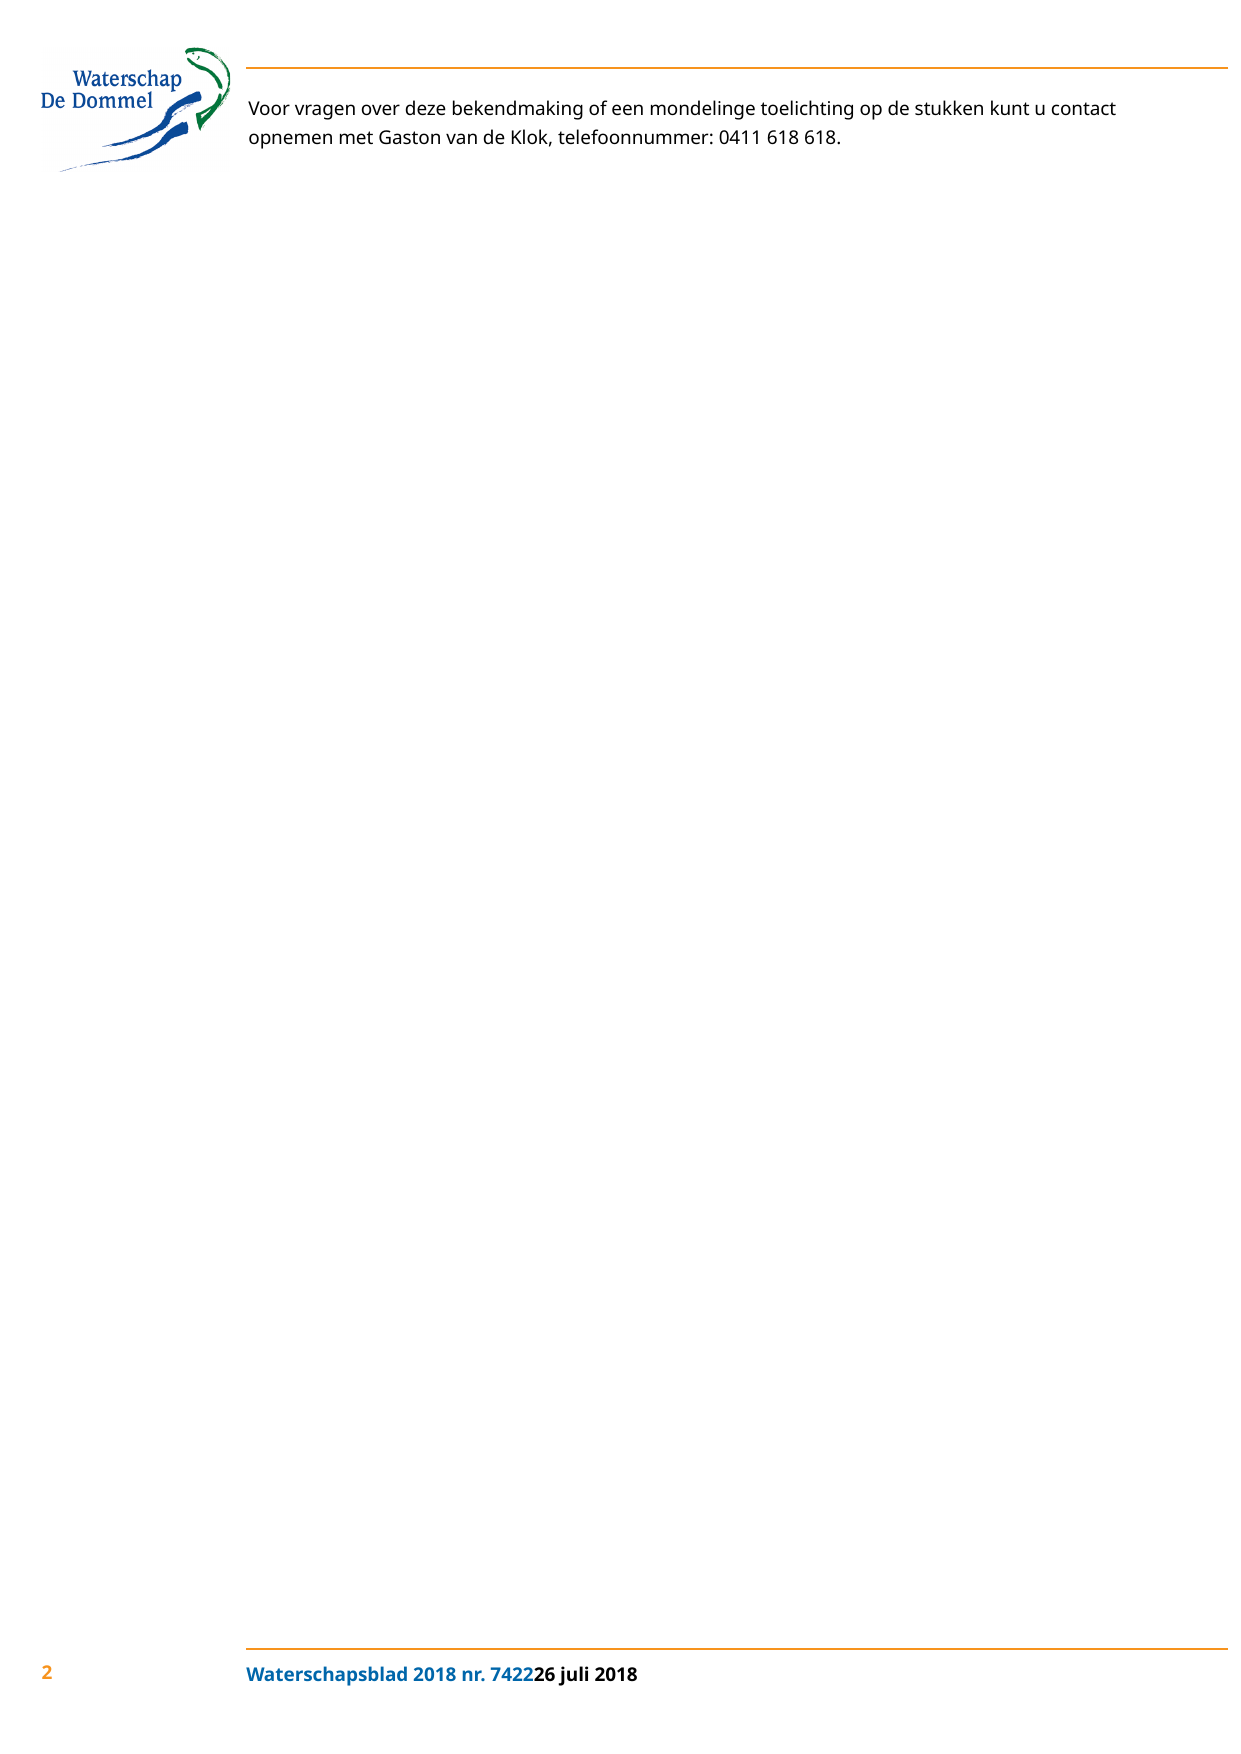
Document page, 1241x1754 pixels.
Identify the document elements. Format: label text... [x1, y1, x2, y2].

text Voor vragen over deze bekendmaking of een mondelinge toelichting op de stukken kunt u contact opnemen met Gaston van de Klok, telefoonnummer: 0411 618 618. [248, 95, 1152, 150]
picture [41, 47, 231, 172]
